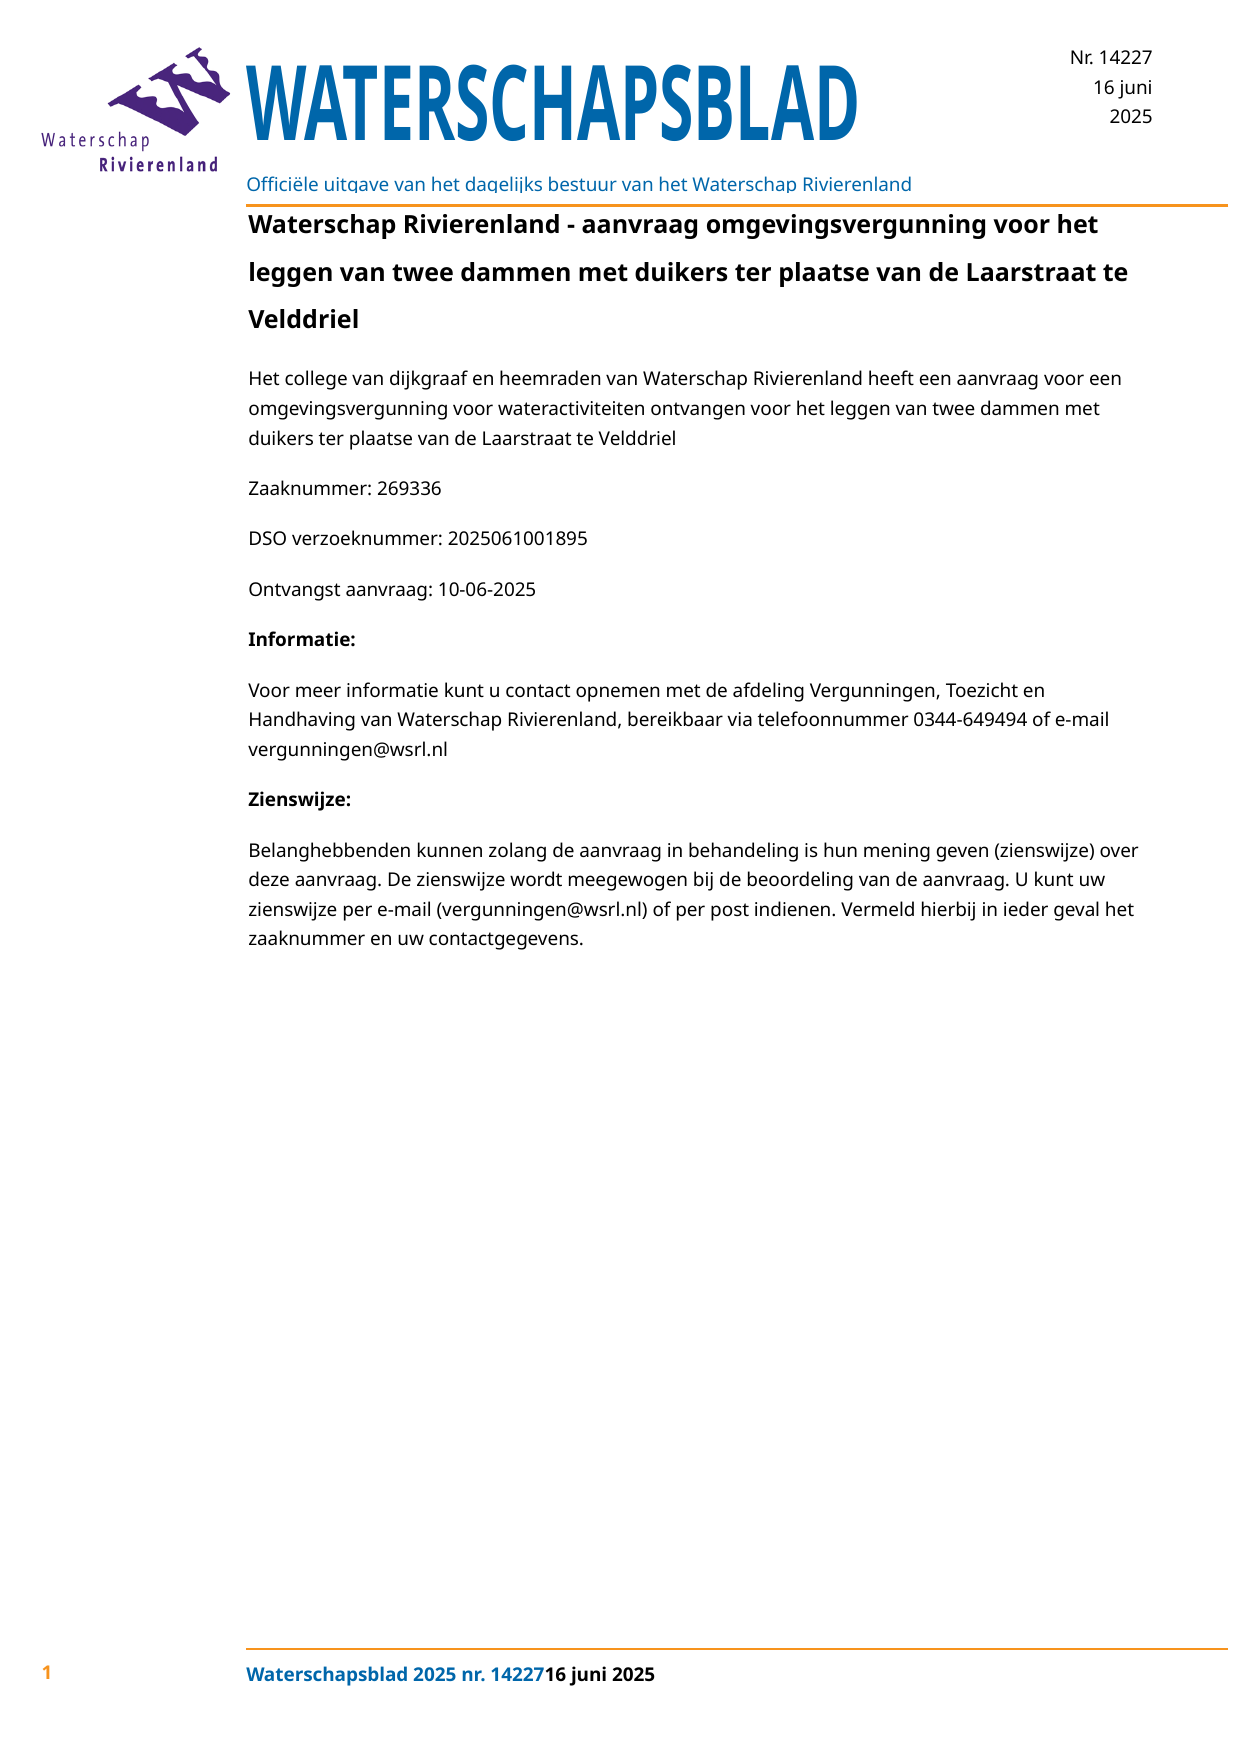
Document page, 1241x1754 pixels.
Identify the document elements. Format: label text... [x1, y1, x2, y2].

text DSO verzoeknummer: 2025061001895 [248, 526, 1152, 551]
text Zaaknummer: 269336 [248, 475, 1152, 501]
text Belanghebbenden kunnen zolang de aanvraag in behandeling is hun mening geven (zienswijze) over deze aanvraag. De zienswijze wordt meegewogen bij de beoordeling van de aanvraag. U kunt uw zienswijze per e-mail (vergunningen@wsrl.nl) of per post indienen. Vermeld hierbij in ieder geval het zaaknummer en uw contactgegevens. [248, 837, 1152, 951]
text Zienswijze: [248, 786, 1152, 812]
text Informatie: [248, 626, 1152, 652]
text Waterschap Rivierenland - aanvraag omgevingsvergunning voor het leggen van twee dammen met duikers ter plaatse van de Laarstraat te Velddriel [248, 207, 1152, 336]
text Voor meer informatie kunt u contact opnemen met de afdeling Vergunningen, Toezicht en Handhaving van Waterschap Rivierenland, bereikbaar via telefoonnummer 0344-649494 of e-mail vergunningen@wsrl.nl [248, 677, 1152, 762]
picture [41, 47, 231, 172]
text Het college van dijkgraaf en heemraden van Waterschap Rivierenland heeft een aanvraag voor een omgevingsvergunning voor wateractiviteiten ontvangen voor het leggen van twee dammen met duikers ter plaatse van de Laarstraat te Velddriel [248, 366, 1152, 450]
text Ontvangst aanvraag: 10-06-2025 [248, 576, 1152, 602]
